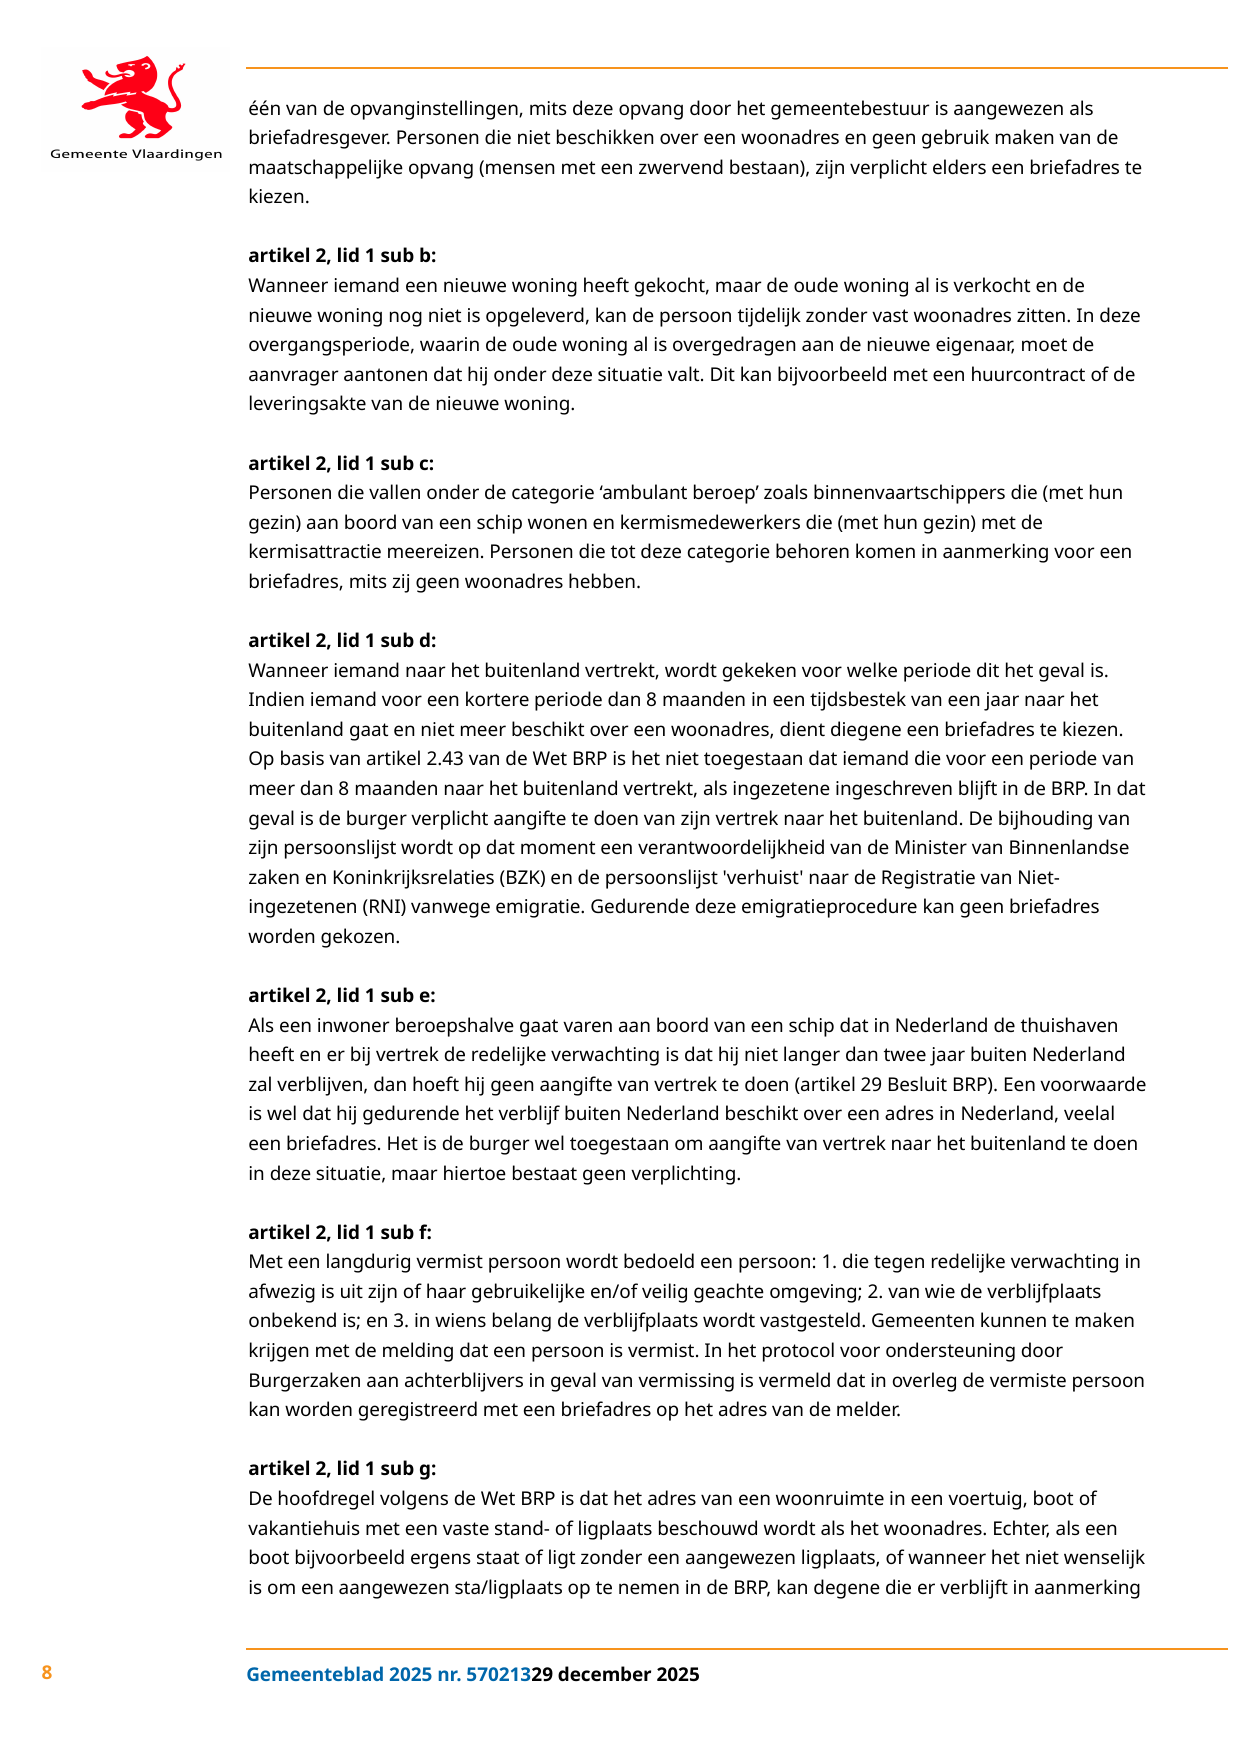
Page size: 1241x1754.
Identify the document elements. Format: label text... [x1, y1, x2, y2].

text Personen die vallen onder de categorie ‘ambulant beroep’ zoals binnenvaartschippers die (met hun gezin) aan boord van een schip wonen en kermismedewerkers die (met hun gezin) met de kermisattractie meereizen. Personen die tot deze categorie behoren komen in aanmerking voor een briefadres, mits zij geen woonadres hebben. [248, 479, 1152, 594]
text Wanneer iemand een nieuwe woning heeft gekocht, maar de oude woning al is verkocht en de nieuwe woning nog niet is opgeleverd, kan de persoon tijdelijk zonder vast woonadres zitten. In deze overgangsperiode, waarin de oude woning al is overgedragen aan de nieuwe eigenaar, moet de aanvrager aantonen dat hij onder deze situatie valt. Dit kan bijvoorbeeld met een huurcontract of de leveringsakte van de nieuwe woning. [248, 272, 1152, 416]
text Als een inwoner beroepshalve gaat varen aan boord van een schip dat in Nederland de thuishaven heeft en er bij vertrek de redelijke verwachting is dat hij niet langer dan twee jaar buiten Nederland zal verblijven, dan hoeft hij geen aangifte van vertrek te doen (artikel 29 Besluit BRP). Een voorwaarde is wel dat hij gedurende het verblijf buiten Nederland beschikt over een adres in Nederland, veelal een briefadres. Het is de burger wel toegestaan om aangifte van vertrek naar het buitenland te doen in deze situatie, maar hiertoe bestaat geen verplichting. [248, 1012, 1152, 1186]
text artikel 2, lid 1 sub g: [248, 1456, 1152, 1481]
text artikel 2, lid 1 sub d: [248, 627, 1152, 653]
text Met een langdurig vermist persoon wordt bedoeld een persoon: 1. die tegen redelijke verwachting in afwezig is uit zijn of haar gebruikelijke en/of veilig geachte omgeving; 2. van wie de verblijfplaats onbekend is; en 3. in wiens belang de verblijfplaats wordt vastgesteld. Gemeenten kunnen te maken krijgen met de melding dat een persoon is vermist. In het protocol voor ondersteuning door Burgerzaken aan achterblijvers in geval van vermissing is vermeld dat in overleg de vermiste persoon kan worden geregistreerd met een briefadres op het adres van de melder. [248, 1248, 1152, 1422]
text De hoofdregel volgens de Wet BRP is dat het adres van een woonruimte in een voertuig, boot of vakantiehuis met een vaste stand- of ligplaats beschouwd wordt als het woonadres. Echter, als een boot bijvoorbeeld ergens staat of ligt zonder een aangewezen ligplaats, of wanneer het niet wenselijk is om een aangewezen sta/ligplaats op te nemen in de BRP, kan degene die er verblijft in aanmerking [248, 1485, 1152, 1600]
text Wanneer iemand naar het buitenland vertrekt, wordt gekeken voor welke periode dit het geval is. Indien iemand voor een kortere periode dan 8 maanden in een tijdsbestek van een jaar naar het buitenland gaat en niet meer beschikt over een woonadres, dient diegene een briefadres te kiezen. Op basis van artikel 2.43 van de Wet BRP is het niet toegestaan dat iemand die voor een periode van meer dan 8 maanden naar het buitenland vertrekt, als ingezetene ingeschreven blijft in de BRP. In dat geval is de burger verplicht aangifte te doen van zijn vertrek naar het buitenland. De bijhouding van zijn persoonslijst wordt op dat moment een verantwoordelijkheid van de Minister van Binnenlandse zaken en Koninkrijksrelaties (BZK) en de persoonslijst 'verhuist' naar de Registratie van Niet-ingezetenen (RNI) vanwege emigratie. Gedurende deze emigratieprocedure kan geen briefadres worden gekozen. [248, 657, 1152, 949]
text artikel 2, lid 1 sub b: [248, 243, 1152, 268]
text artikel 2, lid 1 sub f: [248, 1219, 1152, 1245]
text één van de opvanginstellingen, mits deze opvang door het gemeentebestuur is aangewezen als briefadresgever. Personen die niet beschikken over een woonadres en geen gebruik maken van de maatschappelijke opvang (mensen met een zwervend bestaan), zijn verplicht elders een briefadres te kiezen. [248, 95, 1152, 209]
text artikel 2, lid 1 sub e: [248, 982, 1152, 1008]
text artikel 2, lid 1 sub c: [248, 450, 1152, 476]
picture [41, 47, 231, 172]
